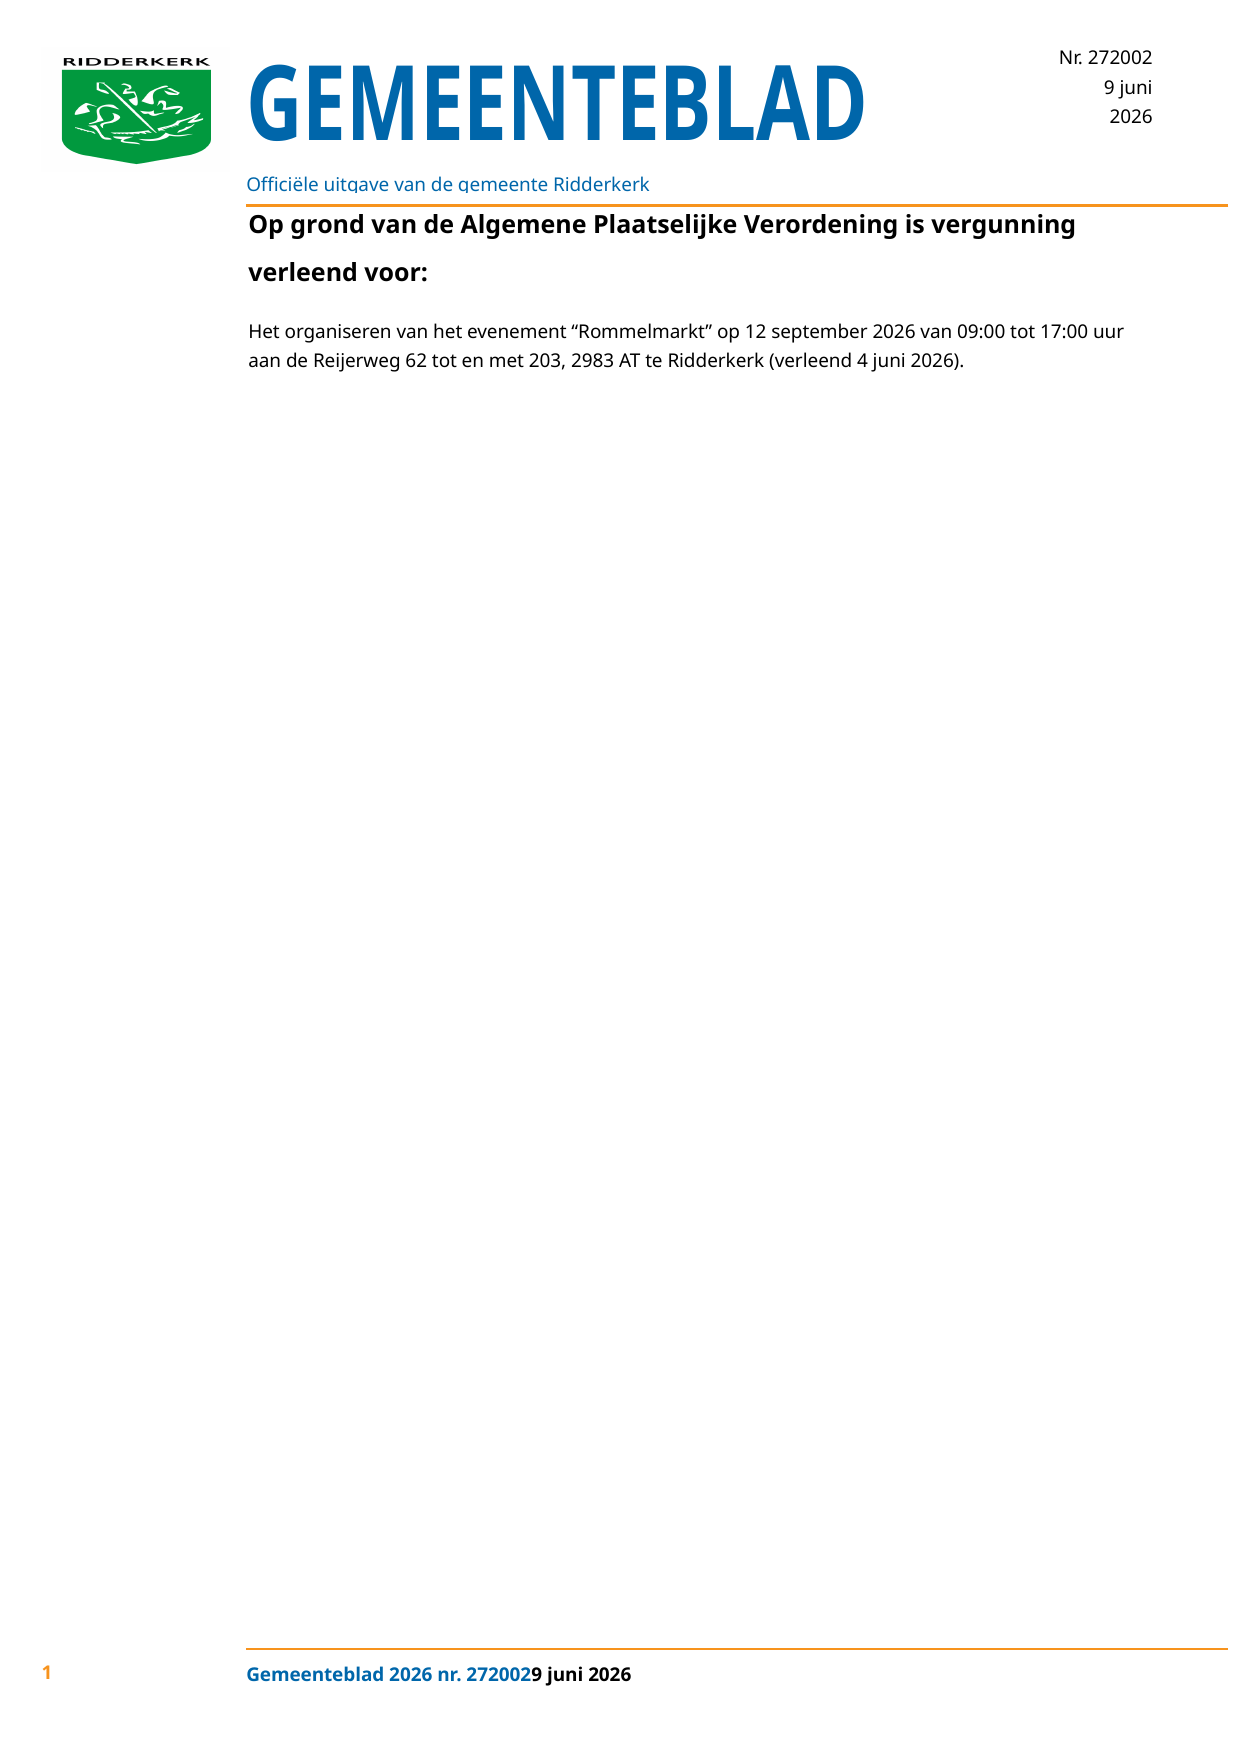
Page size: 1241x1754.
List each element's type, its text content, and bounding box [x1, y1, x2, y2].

picture [41, 47, 231, 172]
text Op grond van de Algemene Plaatselijke Verordening is vergunning verleend voor: [248, 207, 1152, 288]
text Het organiseren van het evenement “Rommelmarkt” op 12 september 2026 van 09:00 tot 17:00 uur aan de Reijerweg 62 tot en met 203, 2983 AT te Ridderkerk (verleend 4 juni 2026). [248, 318, 1152, 373]
